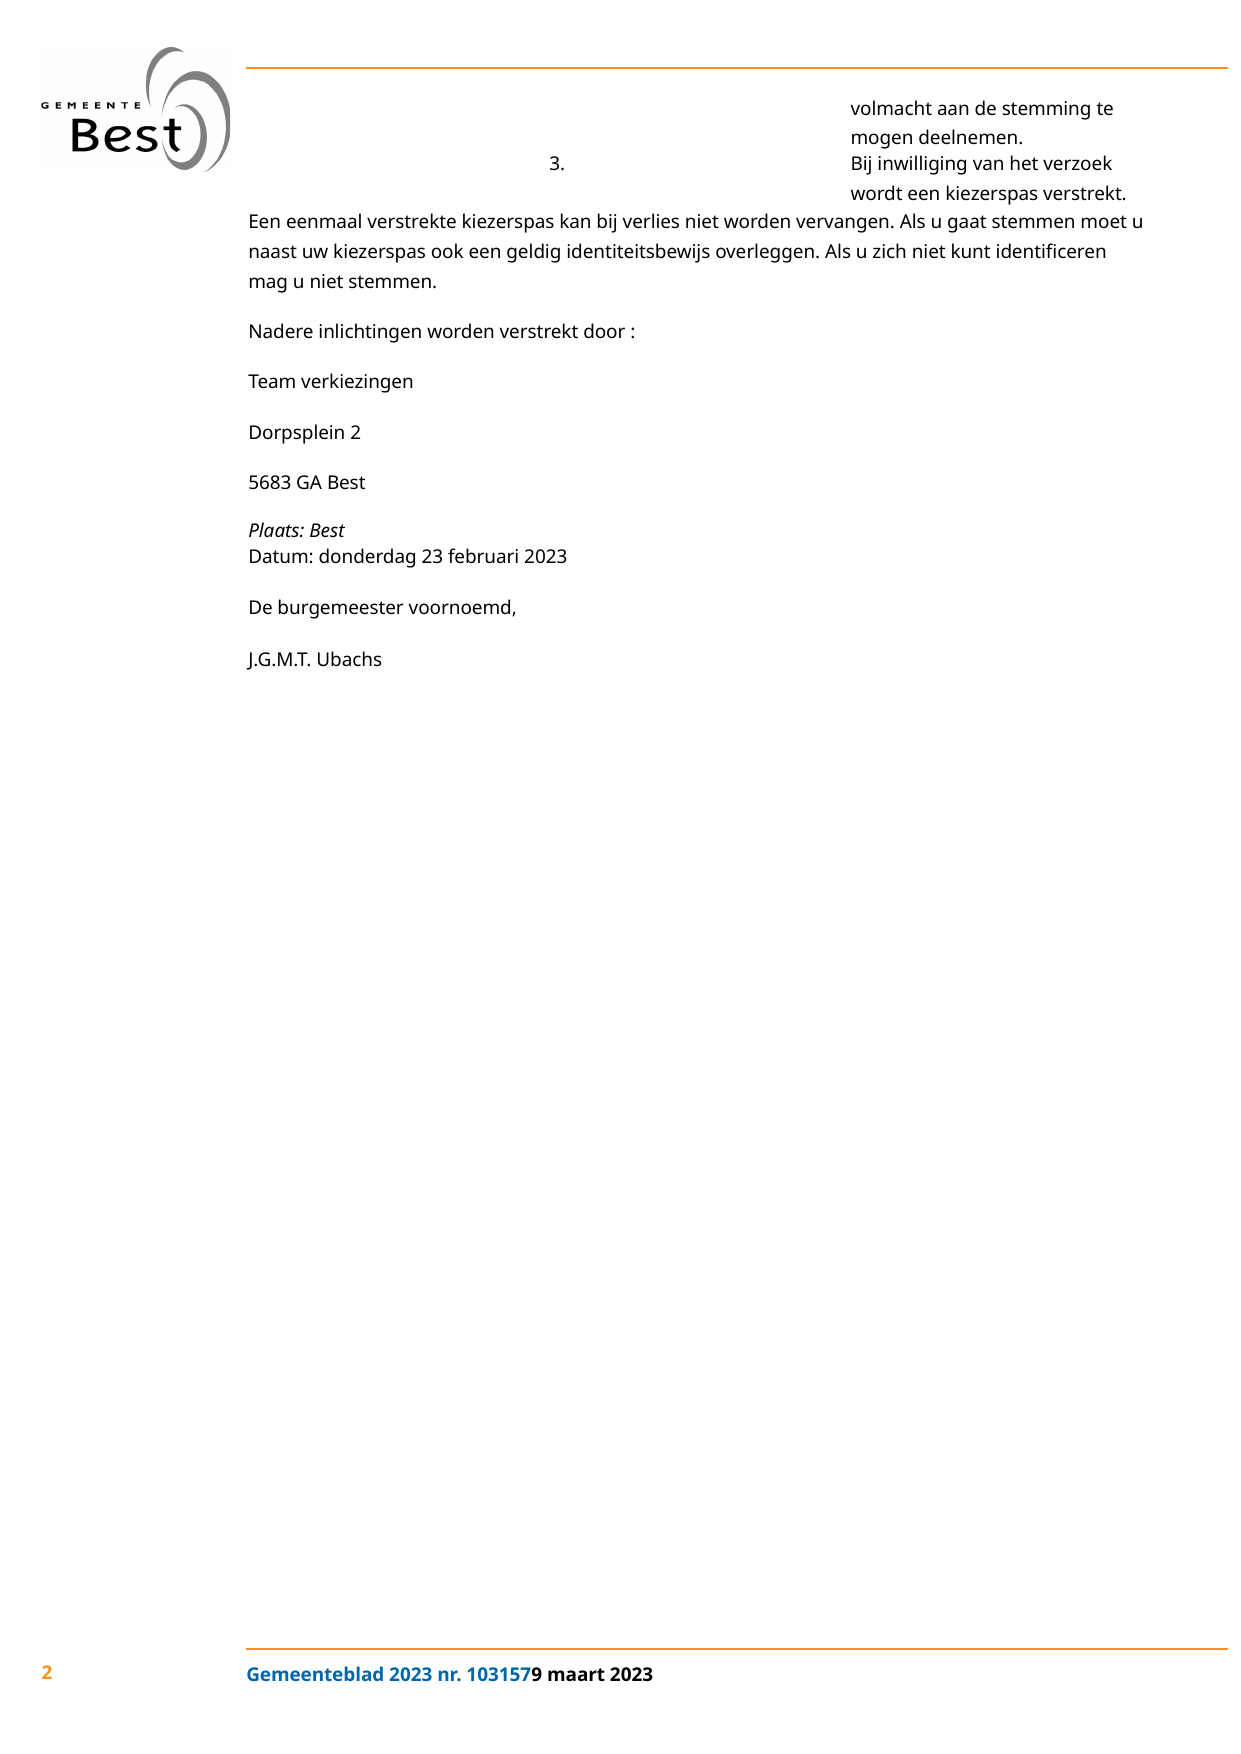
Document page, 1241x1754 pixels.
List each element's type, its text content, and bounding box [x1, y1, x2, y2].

table_cell volmacht aan de stemming te mogen deelnemen. [850, 95, 1152, 150]
table_cell 3. [549, 150, 850, 205]
picture [41, 47, 231, 172]
table_cell [248, 95, 549, 150]
table_cell [248, 150, 549, 205]
table_cell [549, 95, 850, 150]
text Dorpsplein 2 [248, 419, 1152, 445]
text Plaats: Best [248, 517, 1152, 543]
text De burgemeester voornoemd, [248, 594, 1152, 620]
text Datum: donderdag 23 februari 2023 [248, 543, 1152, 569]
text J.G.M.T. Ubachs [248, 646, 1152, 672]
text Een eenmaal verstrekte kiezerspas kan bij verlies niet worden vervangen. Als u gaat stemmen moet u naast uw kiezerspas ook een geldig identiteitsbewijs overleggen. Als u zich niet kunt identificeren mag u niet stemmen. [248, 209, 1152, 293]
text Team verkiezingen [248, 369, 1152, 394]
text 5683 GA Best [248, 469, 1152, 495]
table_cell Bij inwilliging van het verzoek wordt een kiezerspas verstrekt. [850, 150, 1152, 205]
text Nadere inlichtingen worden verstrekt door : [248, 318, 1152, 344]
